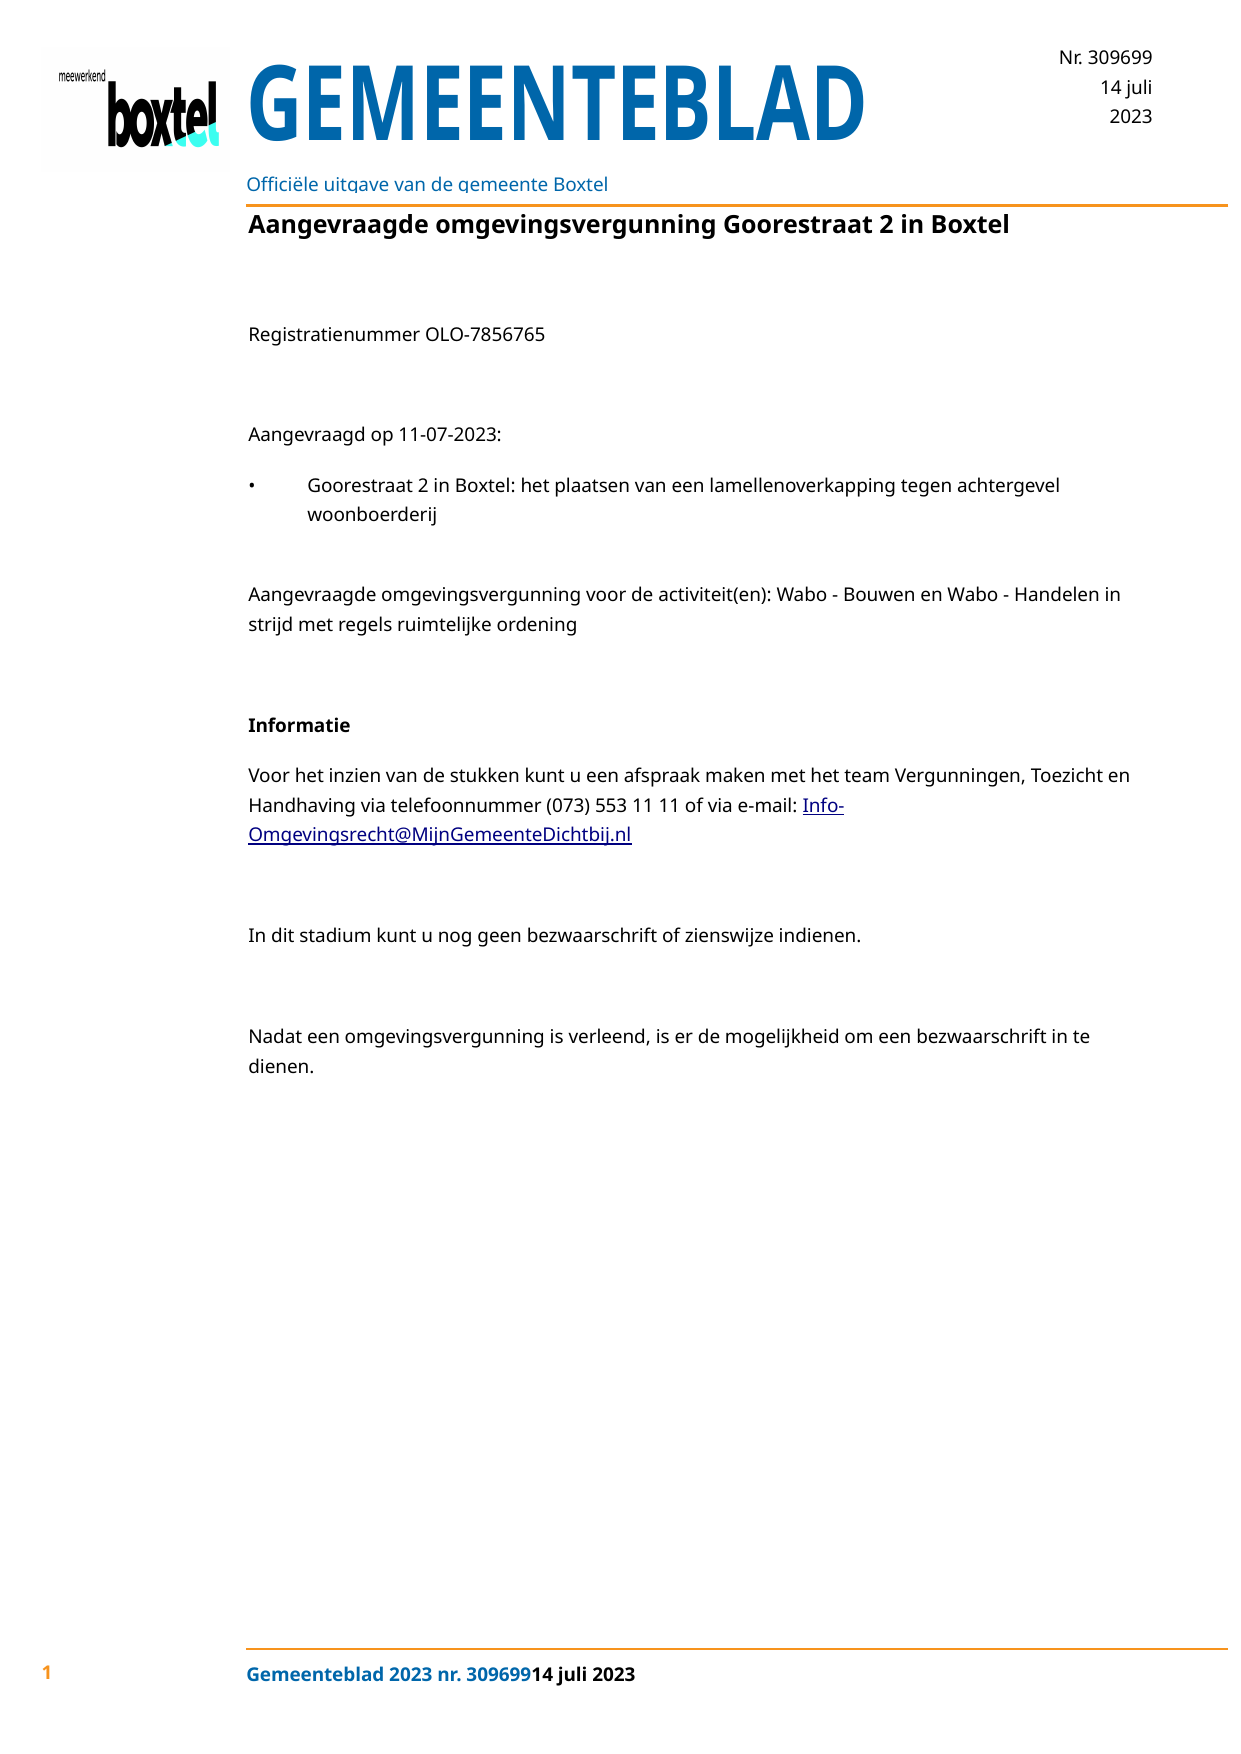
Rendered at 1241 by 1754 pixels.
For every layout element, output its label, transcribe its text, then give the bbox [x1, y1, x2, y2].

text In dit stadium kunt u nog geen bezwaarschrift of zienswijze indienen. [248, 922, 1152, 948]
list Goorestraat 2 in Boxtel: het plaatsen van een lamellenoverkapping tegen achtergevel woonboerderij [248, 472, 1152, 527]
text Voor het inzien van de stukken kunt u een afspraak maken met het team Vergunningen, Toezicht en Handhaving via telefoonnummer (073) 553 11 11 of via e-mail: Info-Omgevingsrecht@MijnGemeenteDichtbij.nl [248, 762, 1152, 847]
picture [41, 47, 231, 172]
text Aangevraagd op 11-07-2023: [248, 422, 1152, 447]
text Aangevraagde omgevingsvergunning Goorestraat 2 in Boxtel [248, 207, 1152, 241]
text Aangevraagde omgevingsvergunning voor de activiteit(en): Wabo - Bouwen en Wabo - Handelen in strijd met regels ruimtelijke ordening [248, 582, 1152, 637]
text Nadat een omgevingsvergunning is verleend, is er de mogelijkheid om een bezwaarschrift in te dienen. [248, 1023, 1152, 1078]
text Registratienummer OLO-7856765 [248, 321, 1152, 346]
text Informatie [248, 712, 1152, 738]
